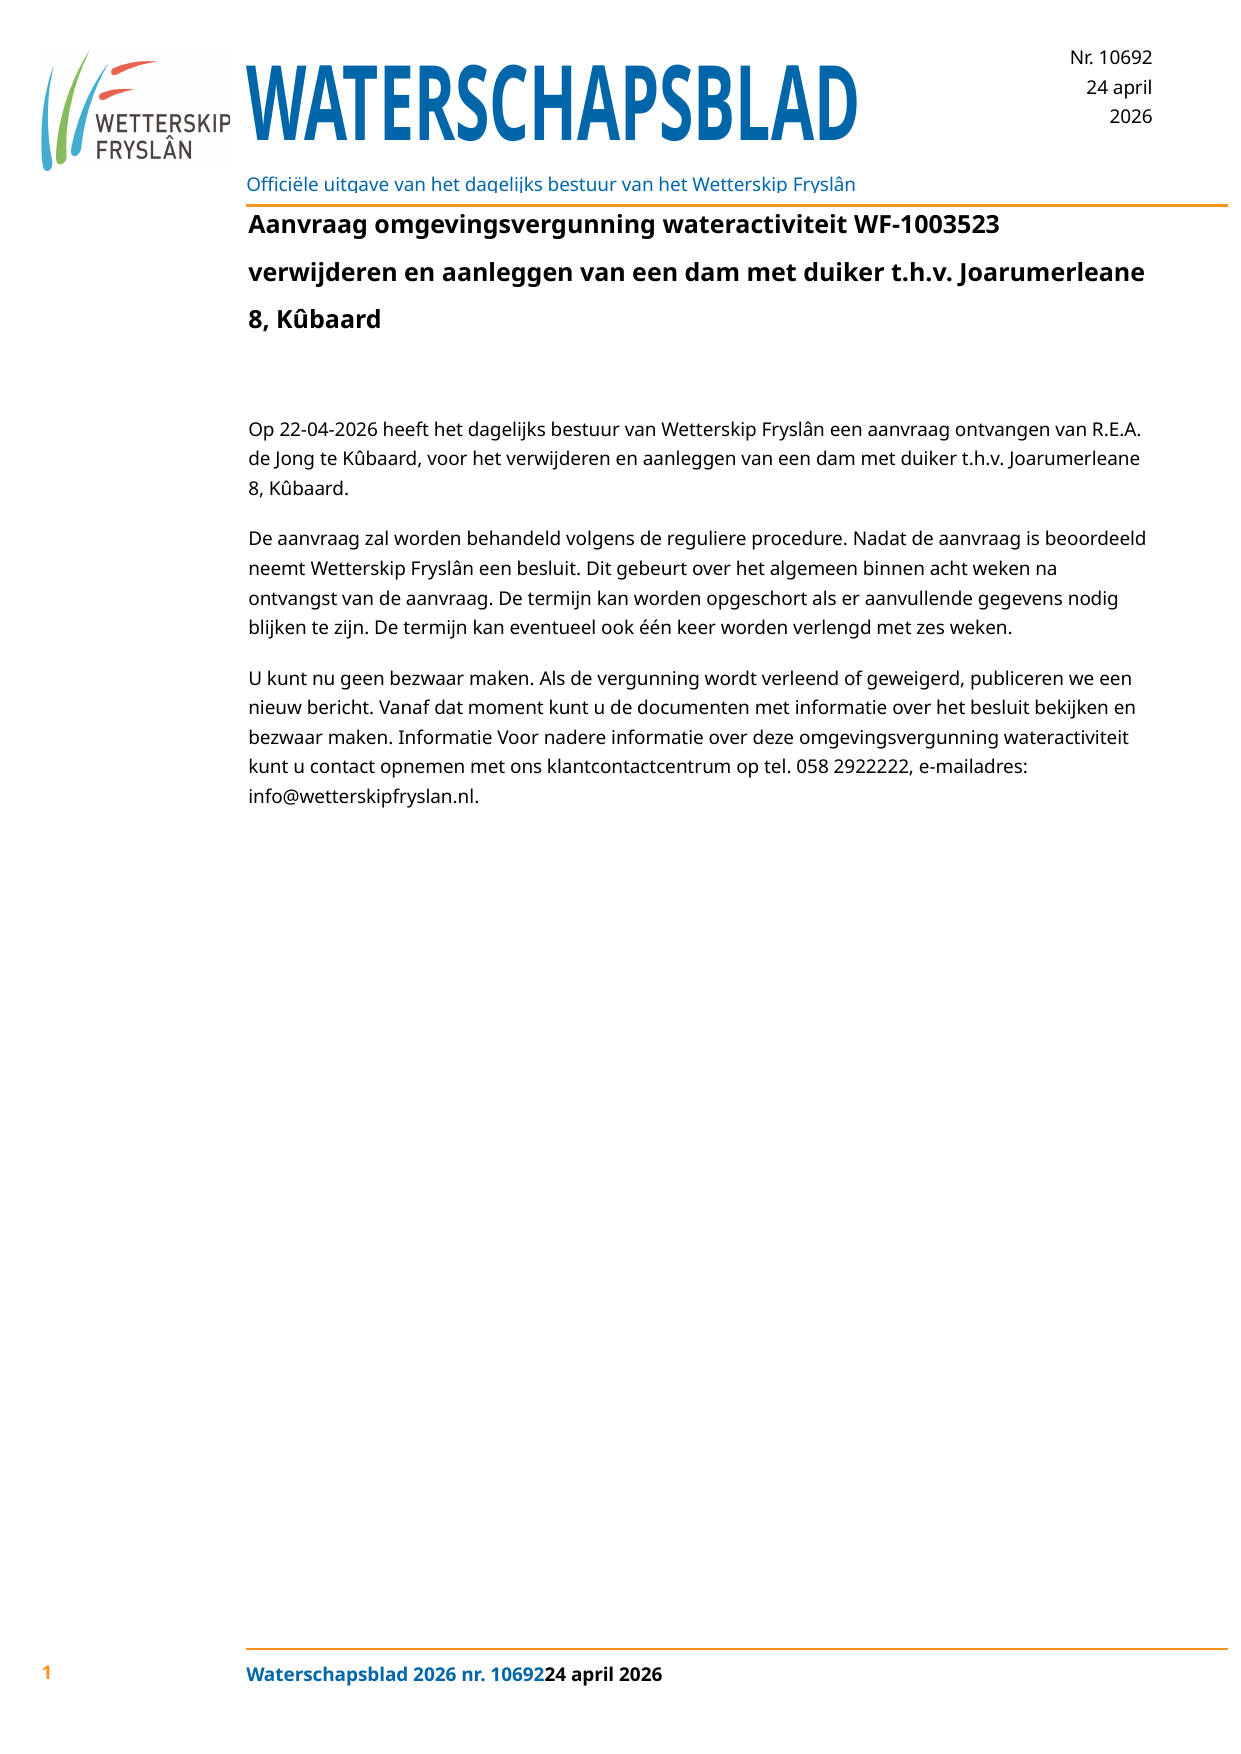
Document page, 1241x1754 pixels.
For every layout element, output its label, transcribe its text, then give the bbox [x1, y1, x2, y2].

text U kunt nu geen bezwaar maken. Als de vergunning wordt verleend of geweigerd, publiceren we een nieuw bericht. Vanaf dat moment kunt u de documenten met informatie over het besluit bekijken en bezwaar maken. Informatie Voor nadere informatie over deze omgevingsvergunning wateractiviteit kunt u contact opnemen met ons klantcontactcentrum op tel. 058 2922222, e-mailadres: info@wetterskipfryslan.nl. [248, 665, 1152, 809]
text Op 22-04-2026 heeft het dagelijks bestuur van Wetterskip Fryslân een aanvraag ontvangen van R.E.A. de Jong te Kûbaard, voor het verwijderen en aanleggen van een dam met duiker t.h.v. Joarumerleane 8, Kûbaard. [248, 416, 1152, 501]
picture [41, 47, 231, 172]
text Aanvraag omgevingsvergunning wateractiviteit WF-1003523 verwijderen en aanleggen van een dam met duiker t.h.v. Joarumerleane 8, Kûbaard [248, 207, 1152, 336]
text De aanvraag zal worden behandeld volgens de reguliere procedure. Nadat de aanvraag is beoordeeld neemt Wetterskip Fryslân een besluit. Dit gebeurt over het algemeen binnen acht weken na ontvangst van de aanvraag. De termijn kan worden opgeschort als er aanvullende gegevens nodig blijken te zijn. De termijn kan eventueel ook één keer worden verlengd met zes weken. [248, 526, 1152, 640]
